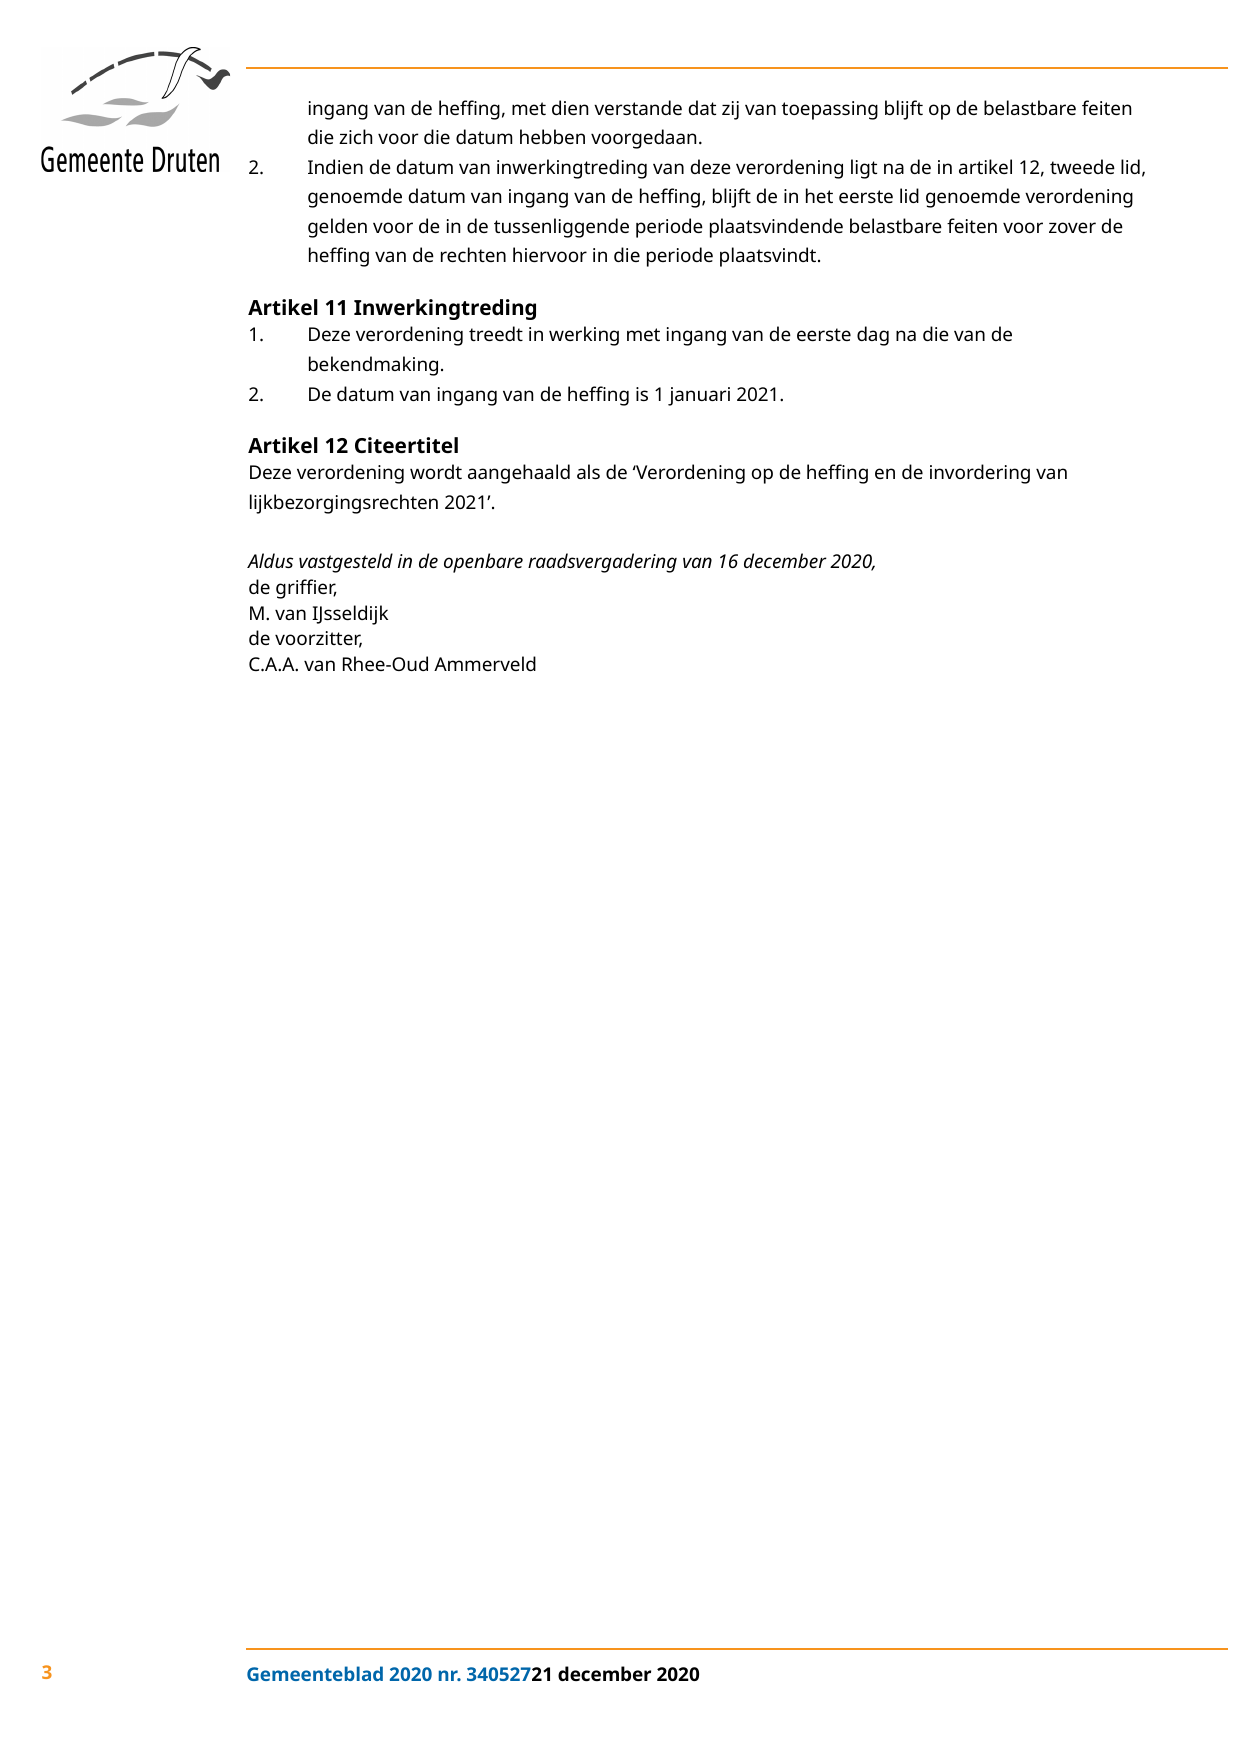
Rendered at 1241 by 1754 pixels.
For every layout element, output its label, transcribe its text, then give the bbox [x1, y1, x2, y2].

text Aldus vastgesteld in de openbare raadsvergadering van 16 december 2020, [248, 548, 1152, 574]
list Indien de datum van inwerkingtreding van deze verordening ligt na de in artikel 12, tweede lid, genoemde datum van ingang van de heffing, blijft de in het eerste lid genoemde verordening gelden voor de in de tussenliggende periode plaatsvindende belastbare feiten voor zover de heffing van de rechten hiervoor in die periode plaatsvindt. [248, 154, 1152, 268]
list ingang van de heffing, met dien verstande dat zij van toepassing blijft op de belastbare feiten die zich voor die datum hebben voorgedaan. [248, 95, 1152, 150]
text Artikel 11 Inwerkingtreding [248, 293, 1152, 322]
text de griffier, [248, 574, 1152, 600]
picture [41, 47, 231, 172]
text C.A.A. van Rhee-Oud Ammerveld [248, 651, 1152, 677]
list De datum van ingang van de heffing is 1 januari 2021. [248, 381, 1152, 406]
text Artikel 12 Citeertitel [248, 431, 1152, 459]
list Deze verordening treedt in werking met ingang van de eerste dag na die van de bekendmaking. [248, 322, 1152, 377]
text Deze verordening wordt aangehaald als de ‘Verordening op de heffing en de invordering van lijkbezorgingsrechten 2021’. [248, 459, 1152, 515]
text de voorzitter, [248, 626, 1152, 651]
text M. van IJsseldijk [248, 600, 1152, 626]
